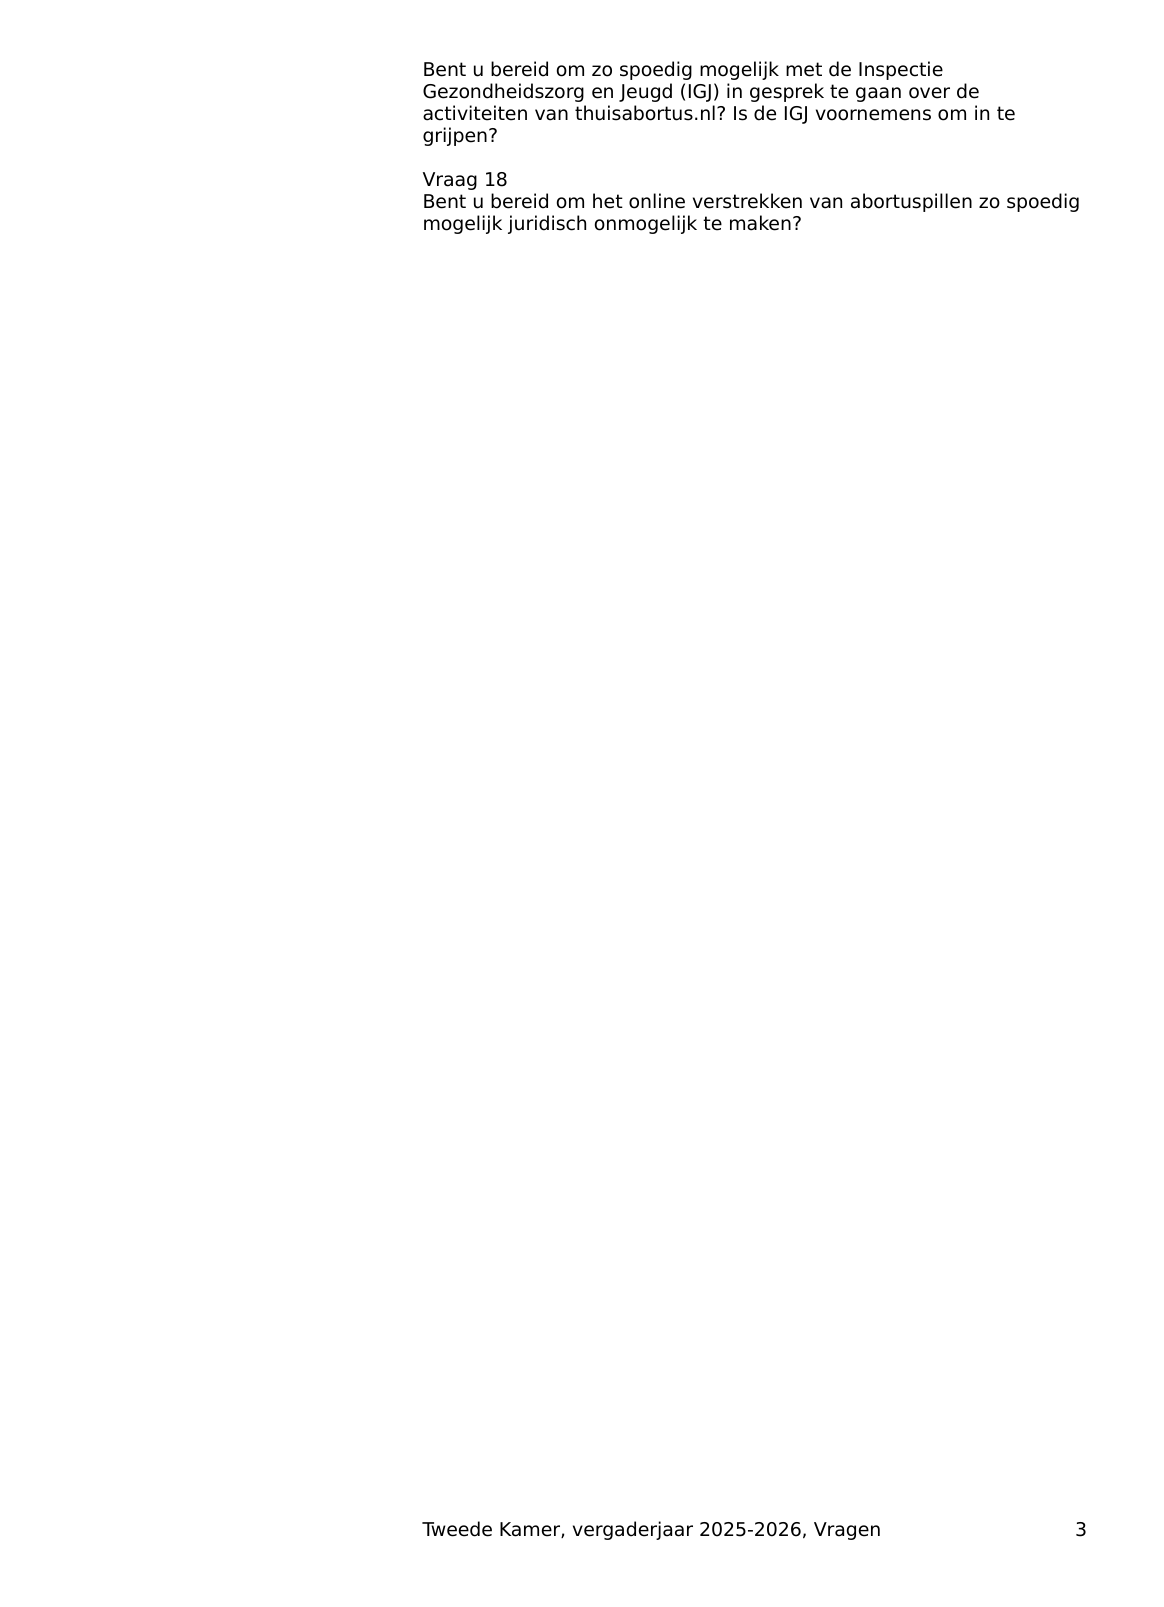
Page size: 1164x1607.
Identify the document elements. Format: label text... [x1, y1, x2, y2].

text Bent u bereid om zo spoedig mogelijk met de Inspectie Gezondheidszorg en Jeugd (IGJ) in gesprek te gaan over de activiteiten van thuisabortus.nl? Is de IGJ voornemens om in te grijpen? [422, 59, 1087, 147]
text Vraag 18 [422, 169, 1087, 191]
text Bent u bereid om het online verstrekken van abortuspillen zo spoedig mogelijk juridisch onmogelijk te maken? [422, 191, 1087, 235]
